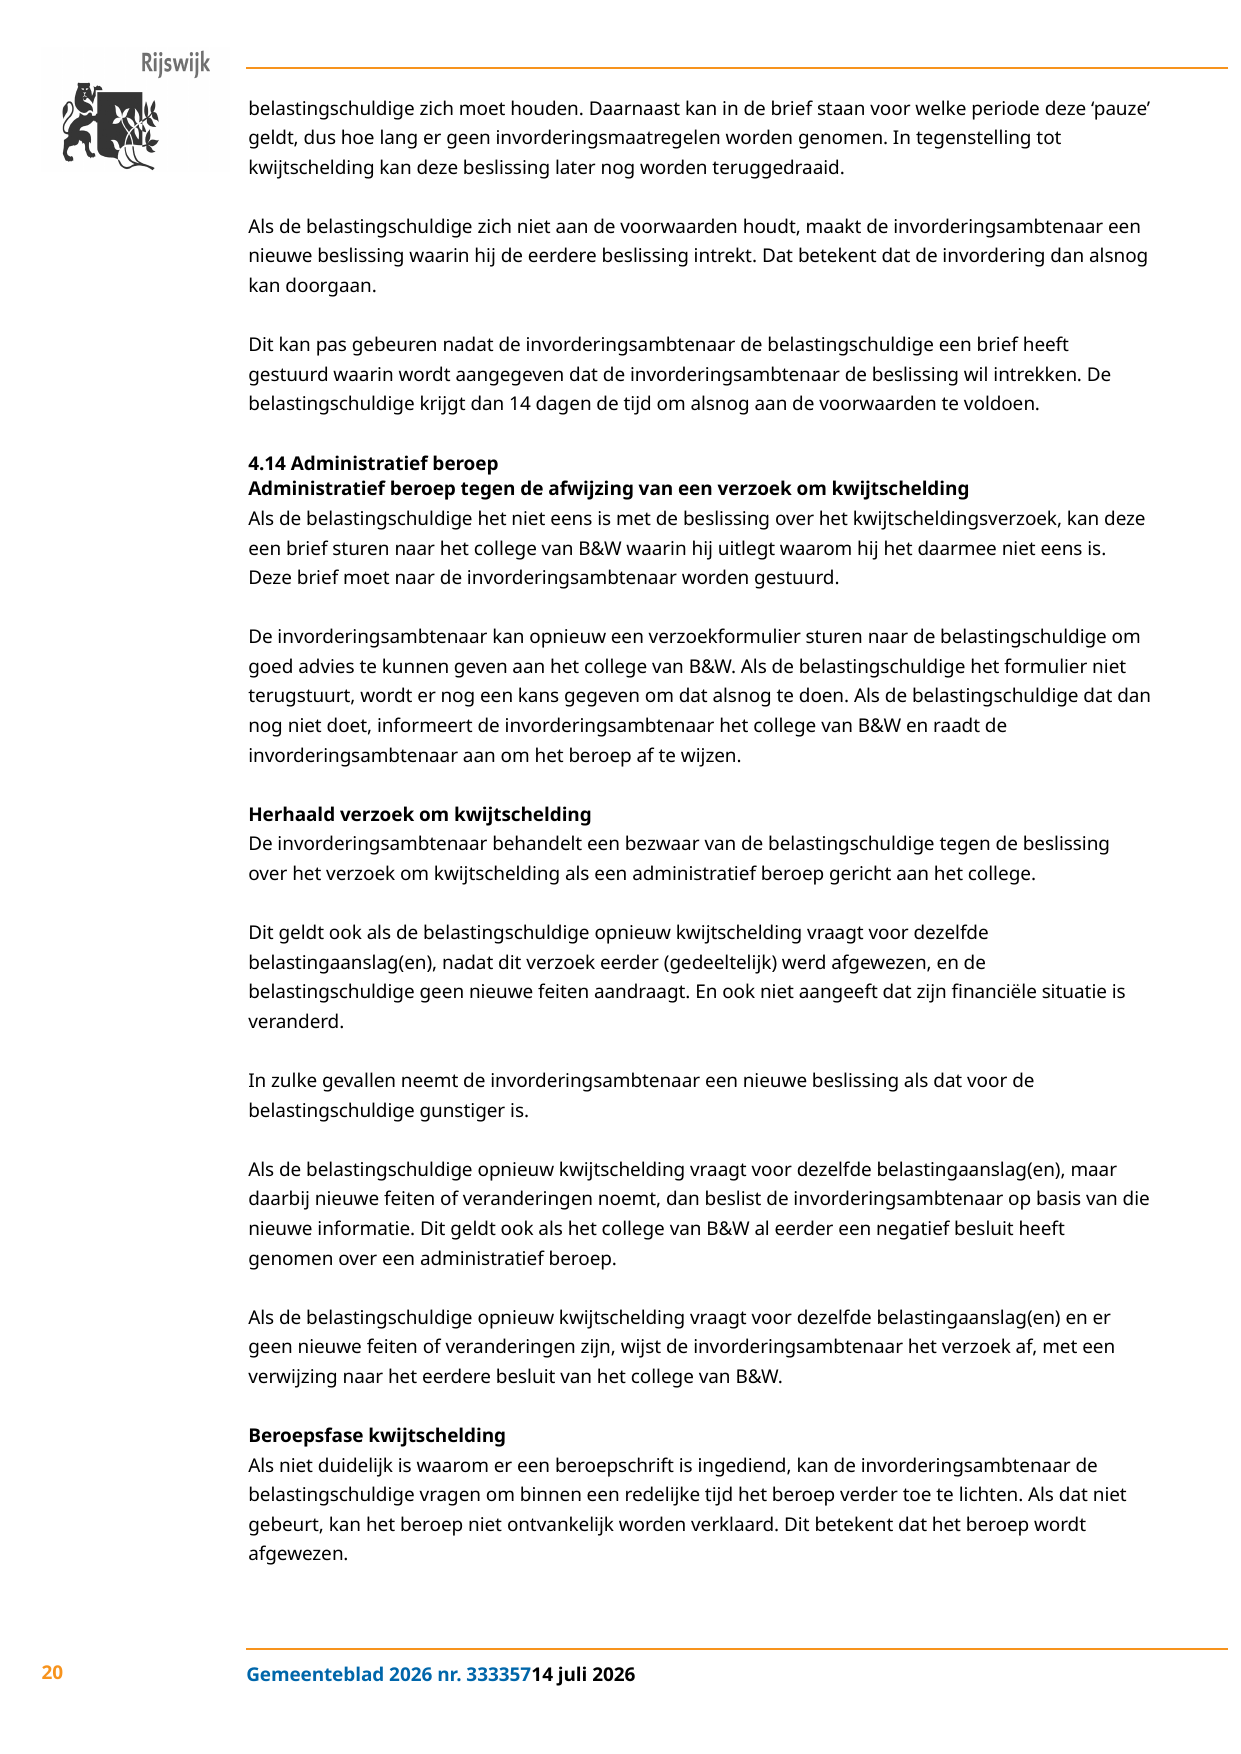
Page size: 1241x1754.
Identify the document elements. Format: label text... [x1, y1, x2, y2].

text belastingschuldige zich moet houden. Daarnaast kan in de brief staan voor welke periode deze ‘pauze’ geldt, dus hoe lang er geen invorderingsmaatregelen worden genomen. In tegenstelling tot kwijtschelding kan deze beslissing later nog worden teruggedraaid. [248, 95, 1152, 180]
text De invorderingsambtenaar kan opnieuw een verzoekformulier sturen naar de belastingschuldige om goed advies te kunnen geven aan het college van B&W. Als de belastingschuldige het formulier niet terugstuurt, wordt er nog een kans gegeven om dat alsnog te doen. Als de belastingschuldige dat dan nog niet doet, informeert de invorderingsambtenaar het college van B&W en raadt de invorderingsambtenaar aan om het beroep af te wijzen. [248, 623, 1152, 767]
text Herhaald verzoek om kwijtschelding [248, 801, 1152, 827]
text Dit kan pas gebeuren nadat de invorderingsambtenaar de belastingschuldige een brief heeft gestuurd waarin wordt aangegeven dat de invorderingsambtenaar de beslissing wil intrekken. De belastingschuldige krijgt dan 14 dagen de tijd om alsnog aan de voorwaarden te voldoen. [248, 331, 1152, 416]
text Als de belastingschuldige opnieuw kwijtschelding vraagt voor dezelfde belastingaanslag(en), maar daarbij nieuwe feiten of veranderingen noemt, dan beslist de invorderingsambtenaar op basis van die nieuwe informatie. Dit geldt ook als het college van B&W al eerder een negatief besluit heeft genomen over een administratief beroep. [248, 1156, 1152, 1270]
text Als de belastingschuldige opnieuw kwijtschelding vraagt voor dezelfde belastingaanslag(en) en er geen nieuwe feiten of veranderingen zijn, wijst de invorderingsambtenaar het verzoek af, met een verwijzing naar het eerdere besluit van het college van B&W. [248, 1304, 1152, 1389]
text De invorderingsambtenaar behandelt een bezwaar van de belastingschuldige tegen de beslissing over het verzoek om kwijtschelding als een administratief beroep gericht aan het college. [248, 831, 1152, 886]
text 4.14 Administratief beroep [248, 450, 1152, 476]
text Als de belastingschuldige het niet eens is met de beslissing over het kwijtscheldingsverzoek, kan deze een brief sturen naar het college van B&W waarin hij uitlegt waarom hij het daarmee niet eens is. Deze brief moet naar de invorderingsambtenaar worden gestuurd. [248, 505, 1152, 590]
text Administratief beroep tegen de afwijzing van een verzoek om kwijtschelding [248, 476, 1152, 501]
text In zulke gevallen neemt de invorderingsambtenaar een nieuwe beslissing als dat voor de belastingschuldige gunstiger is. [248, 1067, 1152, 1122]
text Als de belastingschuldige zich niet aan de voorwaarden houdt, maakt de invorderingsambtenaar een nieuwe beslissing waarin hij de eerdere beslissing intrekt. Dat betekent dat de invordering dan alsnog kan doorgaan. [248, 213, 1152, 298]
text Dit geldt ook als de belastingschuldige opnieuw kwijtschelding vraagt voor dezelfde belastingaanslag(en), nadat dit verzoek eerder (gedeeltelijk) werd afgewezen, en de belastingschuldige geen nieuwe feiten aandraagt. En ook niet aangeeft dat zijn financiële situatie is veranderd. [248, 919, 1152, 1034]
text Beroepsfase kwijtschelding [248, 1422, 1152, 1448]
picture [41, 47, 231, 172]
text Als niet duidelijk is waarom er een beroepschrift is ingediend, kan de invorderingsambtenaar de belastingschuldige vragen om binnen een redelijke tijd het beroep verder toe te lichten. Als dat niet gebeurt, kan het beroep niet ontvankelijk worden verklaard. Dit betekent dat het beroep wordt afgewezen. [248, 1452, 1152, 1566]
